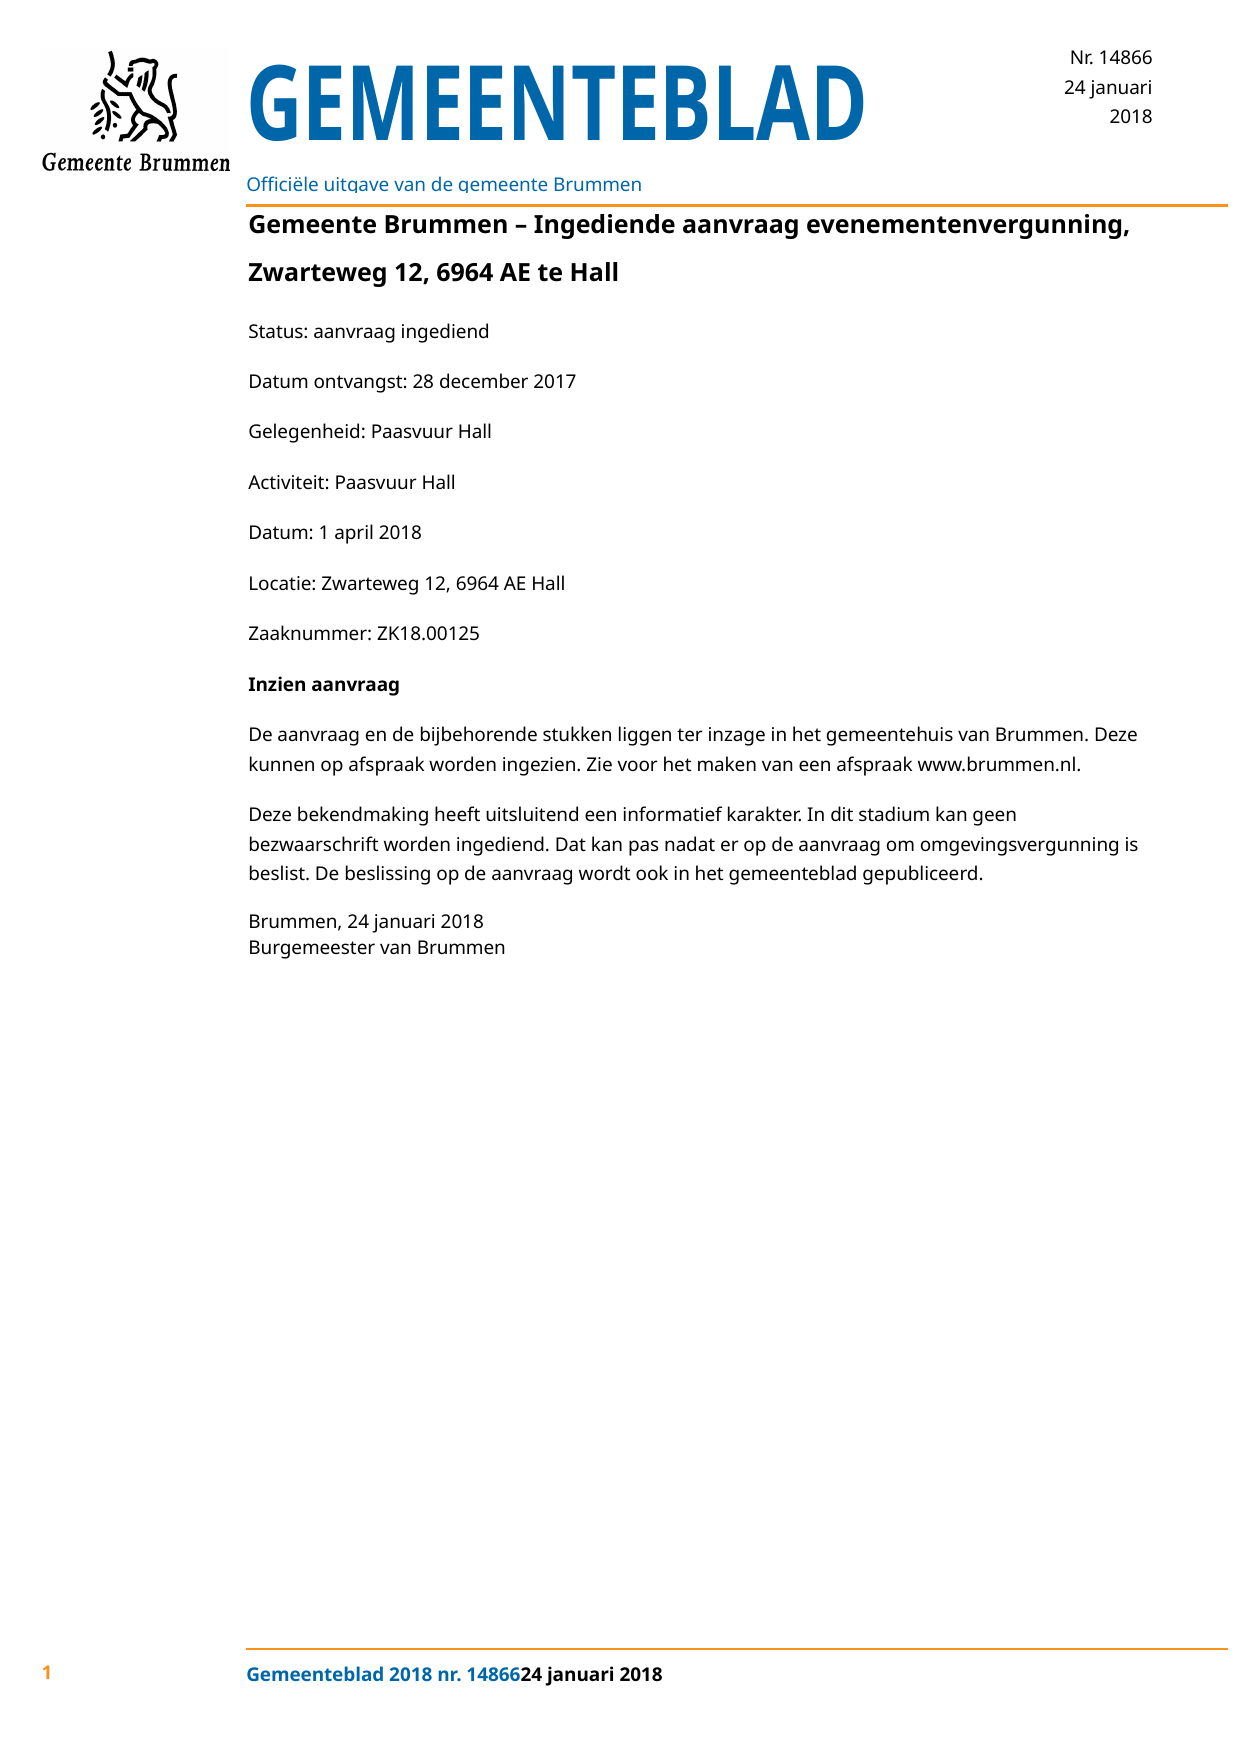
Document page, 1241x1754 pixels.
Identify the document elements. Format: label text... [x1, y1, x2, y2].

text Gelegenheid: Paasvuur Hall [248, 419, 1152, 444]
text Brummen, 24 januari 2018 [248, 908, 1152, 934]
text Status: aanvraag ingediend [248, 318, 1152, 344]
text Datum: 1 april 2018 [248, 519, 1152, 545]
text De aanvraag en de bijbehorende stukken liggen ter inzage in het gemeentehuis van Brummen. Deze kunnen op afspraak worden ingezien. Zie voor het maken van een afspraak www.brummen.nl. [248, 721, 1152, 777]
text Locatie: Zwarteweg 12, 6964 AE Hall [248, 570, 1152, 596]
text Inzien aanvraag [248, 671, 1152, 697]
text Deze bekendmaking heeft uitsluitend een informatief karakter. In dit stadium kan geen bezwaarschrift worden ingediend. Dat kan pas nadat er op de aanvraag om omgevingsvergunning is beslist. De beslissing op de aanvraag wordt ook in het gemeenteblad gepubliceerd. [248, 801, 1152, 886]
text Zaaknummer: ZK18.00125 [248, 620, 1152, 646]
text Gemeente Brummen – Ingediende aanvraag evenementenvergunning, Zwarteweg 12, 6964 AE te Hall [248, 207, 1152, 288]
text Datum ontvangst: 28 december 2017 [248, 368, 1152, 394]
text Burgemeester van Brummen [248, 934, 1152, 960]
text Activiteit: Paasvuur Hall [248, 469, 1152, 495]
picture [41, 47, 231, 172]
